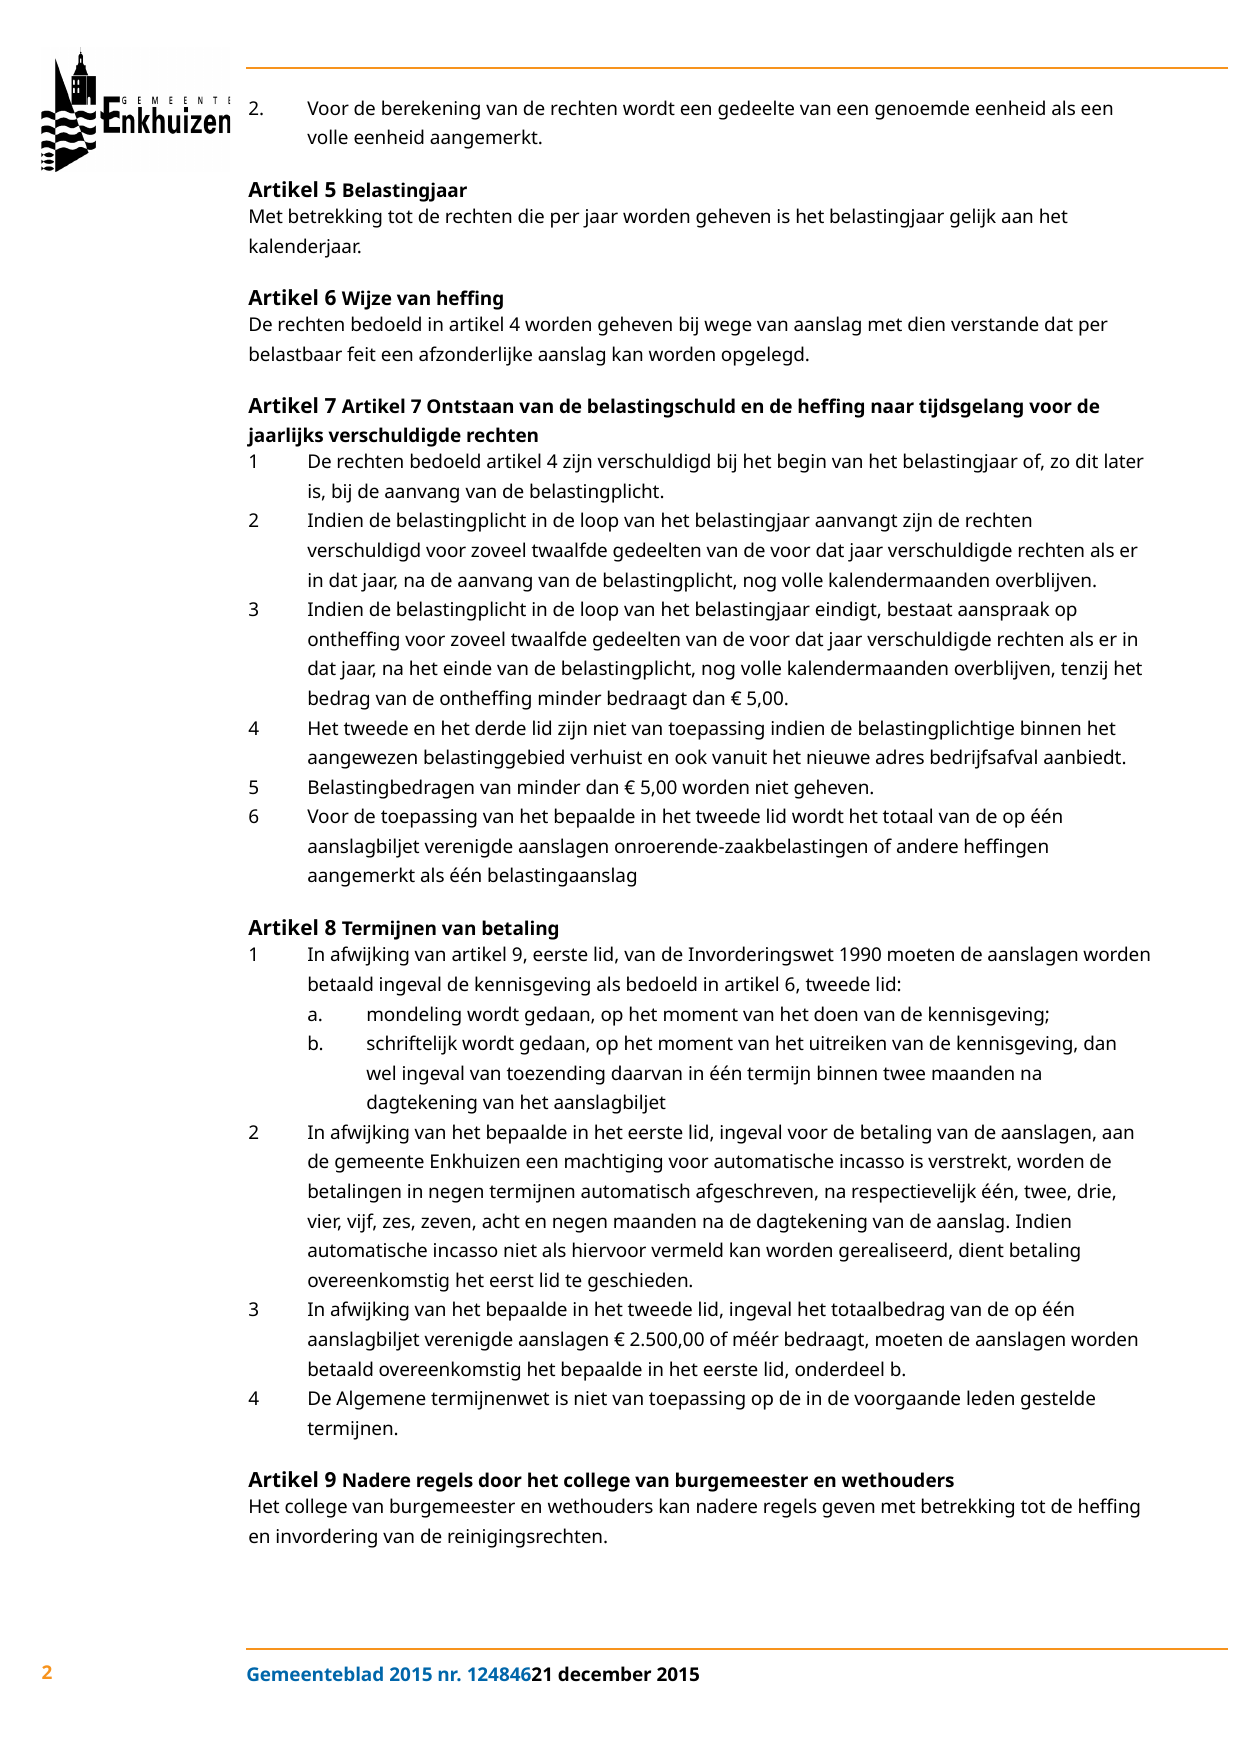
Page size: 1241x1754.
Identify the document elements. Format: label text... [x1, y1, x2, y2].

list Indien de belastingplicht in de loop van het belastingjaar aanvangt zijn de rechten verschuldigd voor zoveel twaalfde gedeelten van de voor dat jaar verschuldigde rechten als er in dat jaar, na de aanvang van de belastingplicht, nog volle kalendermaanden overblijven. [248, 508, 1152, 593]
text Artikel 5 Belastingjaar [248, 175, 1152, 203]
text Met betrekking tot de rechten die per jaar worden geheven is het belastingjaar gelijk aan het kalenderjaar. [248, 203, 1152, 258]
list De rechten bedoeld artikel 4 zijn verschuldigd bij het begin van het belastingjaar of, zo dit later is, bij de aanvang van de belastingplicht. [248, 448, 1152, 504]
text Het college van burgemeester en wethouders kan nadere regels geven met betrekking tot de heffing en invordering van de reinigingsrechten. [248, 1494, 1152, 1549]
list In afwijking van het bepaalde in het tweede lid, ingeval het totaalbedrag van de op één aanslagbiljet verenigde aanslagen € 2.500,00 of méér bedraagt, moeten de aanslagen worden betaald overeenkomstig het bepaalde in het eerste lid, onderdeel b. [248, 1297, 1152, 1381]
list In afwijking van artikel 9, eerste lid, van de Invorderingswet 1990 moeten de aanslagen worden betaald ingeval de kennisgeving als bedoeld in artikel 6, tweede lid: [248, 942, 1152, 997]
text Artikel 6 Wijze van heffing [248, 283, 1152, 312]
list schriftelijk wordt gedaan, op het moment van het uitreiken van de kennisgeving, dan wel ingeval van toezending daarvan in één termijn binnen twee maanden na dagtekening van het aanslagbiljet [307, 1030, 1152, 1115]
text Artikel 8 Termijnen van betaling [248, 913, 1152, 942]
list De Algemene termijnenwet is niet van toepassing op de in de voorgaande leden gestelde termijnen. [248, 1385, 1152, 1441]
list In afwijking van het bepaalde in het eerste lid, ingeval voor de betaling van de aanslagen, aan de gemeente Enkhuizen een machtiging voor automatische incasso is verstrekt, worden de betalingen in negen termijnen automatisch afgeschreven, na respectievelijk één, twee, drie, vier, vijf, zes, zeven, acht en negen maanden na de dagtekening van de aanslag. Indien automatische incasso niet als hiervoor vermeld kan worden gerealiseerd, dient betaling overeenkomstig het eerst lid te geschieden. [248, 1119, 1152, 1293]
list Voor de berekening van de rechten wordt een gedeelte van een genoemde eenheid als een volle eenheid aangemerkt. [248, 95, 1152, 150]
text De rechten bedoeld in artikel 4 worden geheven bij wege van aanslag met dien verstande dat per belastbaar feit een afzonderlijke aanslag kan worden opgelegd. [248, 312, 1152, 367]
picture [41, 47, 231, 172]
list Indien de belastingplicht in de loop van het belastingjaar eindigt, bestaat aanspraak op ontheffing voor zoveel twaalfde gedeelten van de voor dat jaar verschuldigde rechten als er in dat jaar, na het einde van de belastingplicht, nog volle kalendermaanden overblijven, tenzij het bedrag van de ontheffing minder bedraagt dan € 5,00. [248, 596, 1152, 711]
text Artikel 7 Artikel 7 Ontstaan van de belastingschuld en de heffing naar tijdsgelang voor de jaarlijks verschuldigde rechten [248, 392, 1152, 448]
list mondeling wordt gedaan, op het moment van het doen van de kennisgeving; [307, 1001, 1152, 1026]
text Artikel 9 Nadere regels door het college van burgemeester en wethouders [248, 1465, 1152, 1494]
list Het tweede en het derde lid zijn niet van toepassing indien de belastingplichtige binnen het aangewezen belastinggebied verhuist en ook vanuit het nieuwe adres bedrijfsafval aanbiedt. [248, 715, 1152, 770]
list Voor de toepassing van het bepaalde in het tweede lid wordt het totaal van de op één aanslagbiljet verenigde aanslagen onroerende-zaakbelastingen of andere heffingen aangemerkt als één belastingaanslag [248, 803, 1152, 888]
list Belastingbedragen van minder dan € 5,00 worden niet geheven. [248, 774, 1152, 800]
